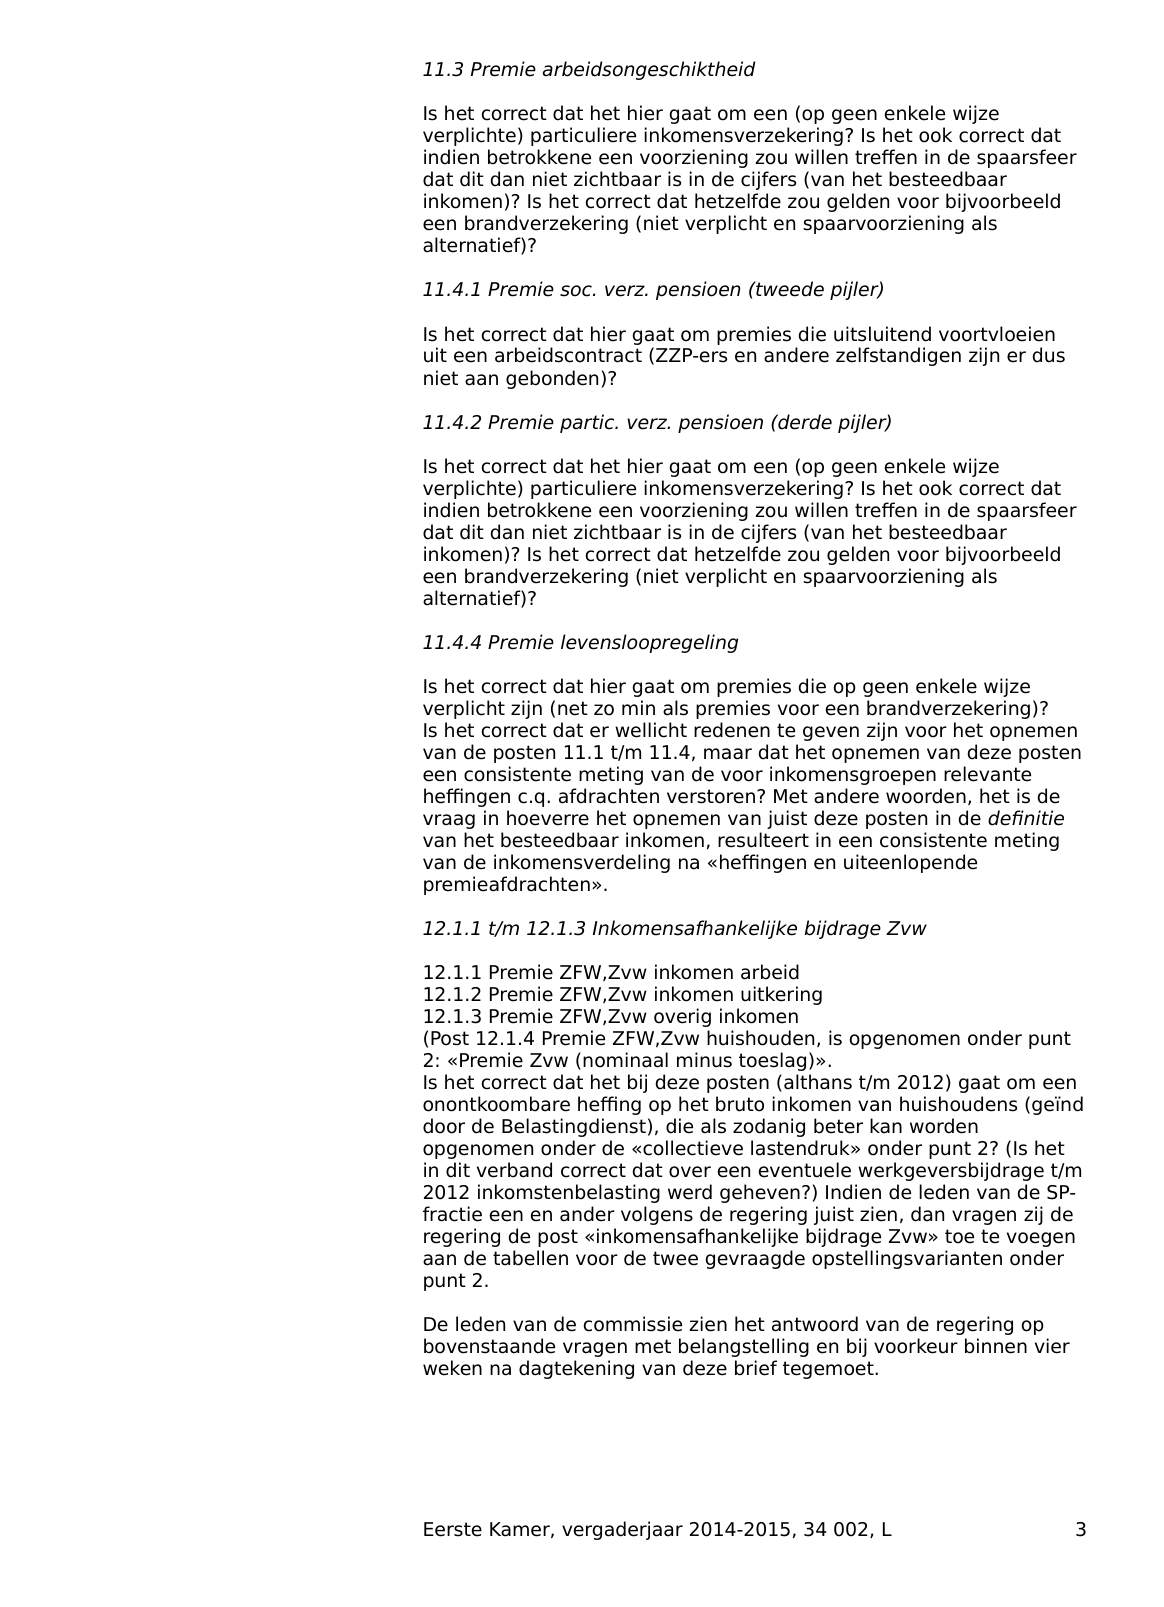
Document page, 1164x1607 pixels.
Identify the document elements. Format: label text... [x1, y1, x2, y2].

subtitle 12.1.1 t/m 12.1.3 Inkomensafhankelijke bijdrage Zvw [422, 918, 1087, 940]
text 12.1.1 Premie ZFW,Zvw inkomen arbeid [422, 962, 1087, 984]
subtitle 11.3 Premie arbeidsongeschiktheid [422, 59, 1087, 81]
text Is het correct dat het hier gaat om een (op geen enkele wijze verplichte) particuliere inkomensverzekering? Is het ook correct dat indien betrokkene een voorziening zou willen treffen in de spaarsfeer dat dit dan niet zichtbaar is in de cijfers (van het besteedbaar inkomen)? Is het correct dat hetzelfde zou gelden voor bijvoorbeeld een brandverzekering (niet verplicht en spaarvoorziening als alternatief)? [422, 456, 1087, 609]
text 12.1.3 Premie ZFW,Zvw overig inkomen [422, 1006, 1087, 1028]
text Is het correct dat het bij deze posten (althans t/m 2012) gaat om een onontkoombare heffing op het bruto inkomen van huishoudens (geïnd door de Belastingdienst), die als zodanig beter kan worden opgenomen onder de «collectieve lastendruk» onder punt 2? (Is het in dit verband correct dat over een eventuele werkgeversbijdrage t/m 2012 inkomstenbelasting werd geheven?) Indien de leden van de SP-fractie een en ander volgens de regering juist zien, dan vragen zij de regering de post «inkomensafhankelijke bijdrage Zvw» toe te voegen aan de tabellen voor de twee gevraagde opstellingsvarianten onder punt 2. [422, 1072, 1087, 1292]
text 12.1.2 Premie ZFW,Zvw inkomen uitkering [422, 984, 1087, 1006]
text Is het correct dat hier gaat om premies die uitsluitend voortvloeien uit een arbeidscontract (ZZP-ers en andere zelfstandigen zijn er dus niet aan gebonden)? [422, 323, 1087, 389]
subtitle 11.4.1 Premie soc. verz. pensioen (tweede pijler) [422, 279, 1087, 301]
text Is het correct dat het hier gaat om een (op geen enkele wijze verplichte) particuliere inkomensverzekering? Is het ook correct dat indien betrokkene een voorziening zou willen treffen in de spaarsfeer dat dit dan niet zichtbaar is in de cijfers (van het besteedbaar inkomen)? Is het correct dat hetzelfde zou gelden voor bijvoorbeeld een brandverzekering (niet verplicht en spaarvoorziening als alternatief)? [422, 103, 1087, 257]
subtitle 11.4.4 Premie levensloopregeling [422, 632, 1087, 654]
text De leden van de commissie zien het antwoord van de regering op bovenstaande vragen met belangstelling en bij voorkeur binnen vier weken na dagtekening van deze brief tegemoet. [422, 1314, 1087, 1380]
text Is het correct dat hier gaat om premies die op geen enkele wijze verplicht zijn (net zo min als premies voor een brandverzekering)? [422, 676, 1087, 720]
text (Post 12.1.4 Premie ZFW,Zvw huishouden, is opgenomen onder punt 2: «Premie Zvw (nominaal minus toeslag)». [422, 1028, 1087, 1072]
text Is het correct dat er wellicht redenen te geven zijn voor het opnemen van de posten 11.1 t/m 11.4, maar dat het opnemen van deze posten een consistente meting van de voor inkomensgroepen relevante heffingen c.q. afdrachten verstoren? Met andere woorden, het is de vraag in hoeverre het opnemen van juist deze posten in de definitie van het besteedbaar inkomen, resulteert in een consistente meting van de inkomensverdeling na «heffingen en uiteenlopende premieafdrachten». [422, 720, 1087, 896]
subtitle 11.4.2 Premie partic. verz. pensioen (derde pijler) [422, 412, 1087, 433]
